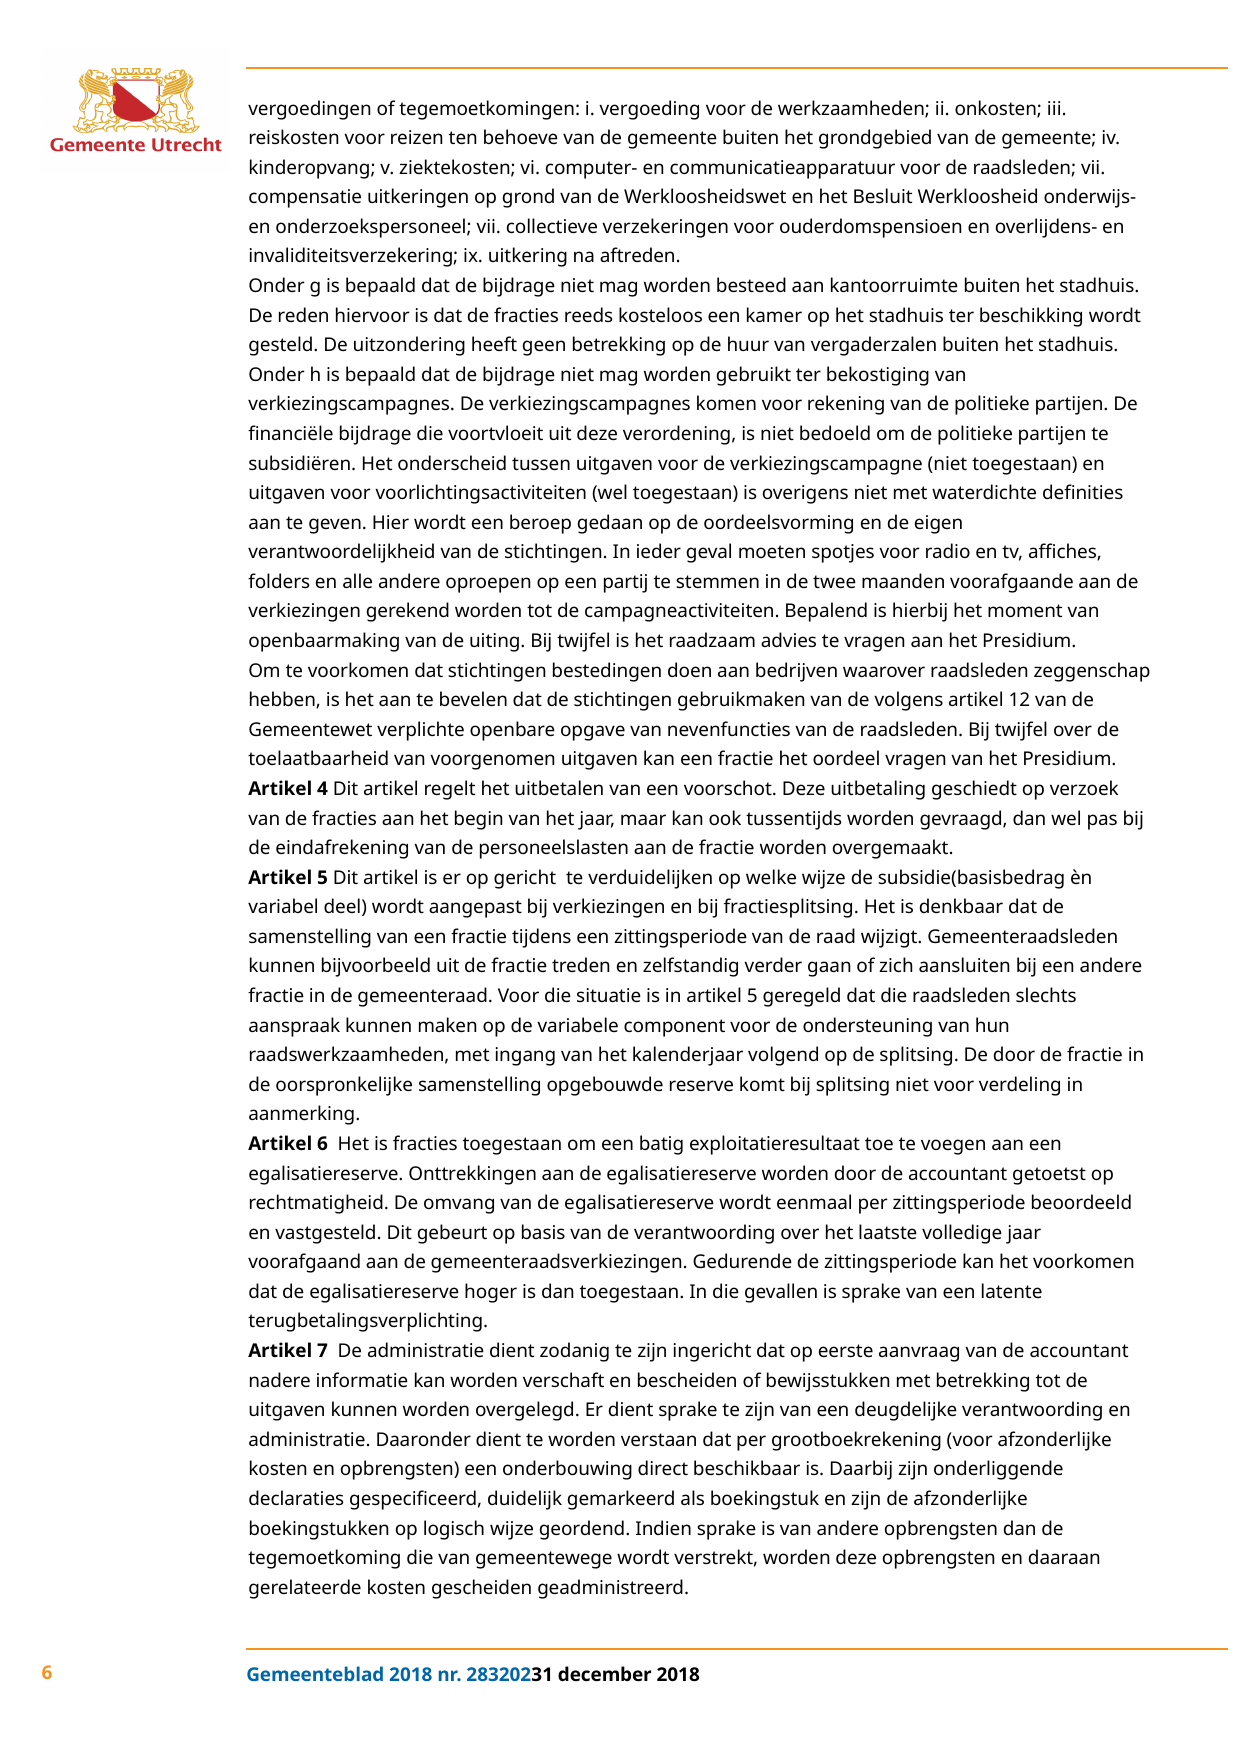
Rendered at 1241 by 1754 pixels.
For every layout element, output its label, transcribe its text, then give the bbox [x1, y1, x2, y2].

text Om te voorkomen dat stichtingen bestedingen doen aan bedrijven waarover raadsleden zeggenschap hebben, is het aan te bevelen dat de stichtingen gebruikmaken van de volgens artikel 12 van de Gemeentewet verplichte openbare opgave van nevenfuncties van de raadsleden. Bij twijfel over de toelaatbaarheid van voorgenomen uitgaven kan een fractie het oordeel vragen van het Presidium. [248, 657, 1152, 771]
text Artikel 6 Het is fracties toegestaan om een batig exploitatieresultaat toe te voegen aan een egalisatiereserve. Onttrekkingen aan de egalisatiereserve worden door de accountant getoetst op rechtmatigheid. De omvang van de egalisatiereserve wordt eenmaal per zittingsperiode beoordeeld en vastgesteld. Dit gebeurt op basis van de verantwoording over het laatste volledige jaar voorafgaand aan de gemeenteraadsverkiezingen. Gedurende de zittingsperiode kan het voorkomen dat de egalisatiereserve hoger is dan toegestaan. In die gevallen is sprake van een latente terugbetalingsverplichting. [248, 1130, 1152, 1333]
picture [41, 47, 231, 172]
text Onder g is bepaald dat de bijdrage niet mag worden besteed aan kantoorruimte buiten het stadhuis. De reden hiervoor is dat de fracties reeds kosteloos een kamer op het stadhuis ter beschikking wordt gesteld. De uitzondering heeft geen betrekking op de huur van vergaderzalen buiten het stadhuis. [248, 272, 1152, 357]
text Onder h is bepaald dat de bijdrage niet mag worden gebruikt ter bekostiging van verkiezingscampagnes. De verkiezingscampagnes komen voor rekening van de politieke partijen. De financiële bijdrage die voortvloeit uit deze verordening, is niet bedoeld om de politieke partijen te subsidiëren. Het onderscheid tussen uitgaven voor de verkiezingscampagne (niet toegestaan) en uitgaven voor voorlichtingsactiviteiten (wel toegestaan) is overigens niet met waterdichte definities aan te geven. Hier wordt een beroep gedaan op de oordeelsvorming en de eigen verantwoordelijkheid van de stichtingen. In ieder geval moeten spotjes voor radio en tv, affiches, folders en alle andere oproepen op een partij te stemmen in de twee maanden voorafgaande aan de verkiezingen gerekend worden tot de campagneactiviteiten. Bepalend is hierbij het moment van openbaarmaking van de uiting. Bij twijfel is het raadzaam advies te vragen aan het Presidium. [248, 361, 1152, 653]
text Artikel 4 Dit artikel regelt het uitbetalen van een voorschot. Deze uitbetaling geschiedt op verzoek van de fracties aan het begin van het jaar, maar kan ook tussentijds worden gevraagd, dan wel pas bij de eindafrekening van de personeelslasten aan de fractie worden overgemaakt. [248, 775, 1152, 860]
text Artikel 7 De administratie dient zodanig te zijn ingericht dat op eerste aanvraag van de accountant nadere informatie kan worden verschaft en bescheiden of bewijsstukken met betrekking tot de uitgaven kunnen worden overgelegd. Er dient sprake te zijn van een deugdelijke verantwoording en administratie. Daaronder dient te worden verstaan dat per grootboekrekening (voor afzonderlijke kosten en opbrengsten) een onderbouwing direct beschikbaar is. Daarbij zijn onderliggende declaraties gespecificeerd, duidelijk gemarkeerd als boekingstuk en zijn de afzonderlijke boekingstukken op logisch wijze geordend. Indien sprake is van andere opbrengsten dan de tegemoetkoming die van gemeentewege wordt verstrekt, worden deze opbrengsten en daaraan gerelateerde kosten gescheiden geadministreerd. [248, 1337, 1152, 1600]
text vergoedingen of tegemoetkomingen: i. vergoeding voor de werkzaamheden; ii. onkosten; iii. reiskosten voor reizen ten behoeve van de gemeente buiten het grondgebied van de gemeente; iv. kinderopvang; v. ziektekosten; vi. computer- en communicatieapparatuur voor de raadsleden; vii. compensatie uitkeringen op grond van de Werkloosheidswet en het Besluit Werkloosheid onderwijs- en onderzoekspersoneel; vii. collectieve verzekeringen voor ouderdomspensioen en overlijdens- en invaliditeitsverzekering; ix. uitkering na aftreden. [248, 95, 1152, 268]
text Artikel 5 Dit artikel is er op gericht te verduidelijken op welke wijze de subsidie(basisbedrag èn variabel deel) wordt aangepast bij verkiezingen en bij fractiesplitsing. Het is denkbaar dat de samenstelling van een fractie tijdens een zittingsperiode van de raad wijzigt. Gemeenteraadsleden kunnen bijvoorbeeld uit de fractie treden en zelfstandig verder gaan of zich aansluiten bij een andere fractie in de gemeenteraad. Voor die situatie is in artikel 5 geregeld dat die raadsleden slechts aanspraak kunnen maken op de variabele component voor de ondersteuning van hun raadswerkzaamheden, met ingang van het kalenderjaar volgend op de splitsing. De door de fractie in de oorspronkelijke samenstelling opgebouwde reserve komt bij splitsing niet voor verdeling in aanmerking. [248, 864, 1152, 1126]
